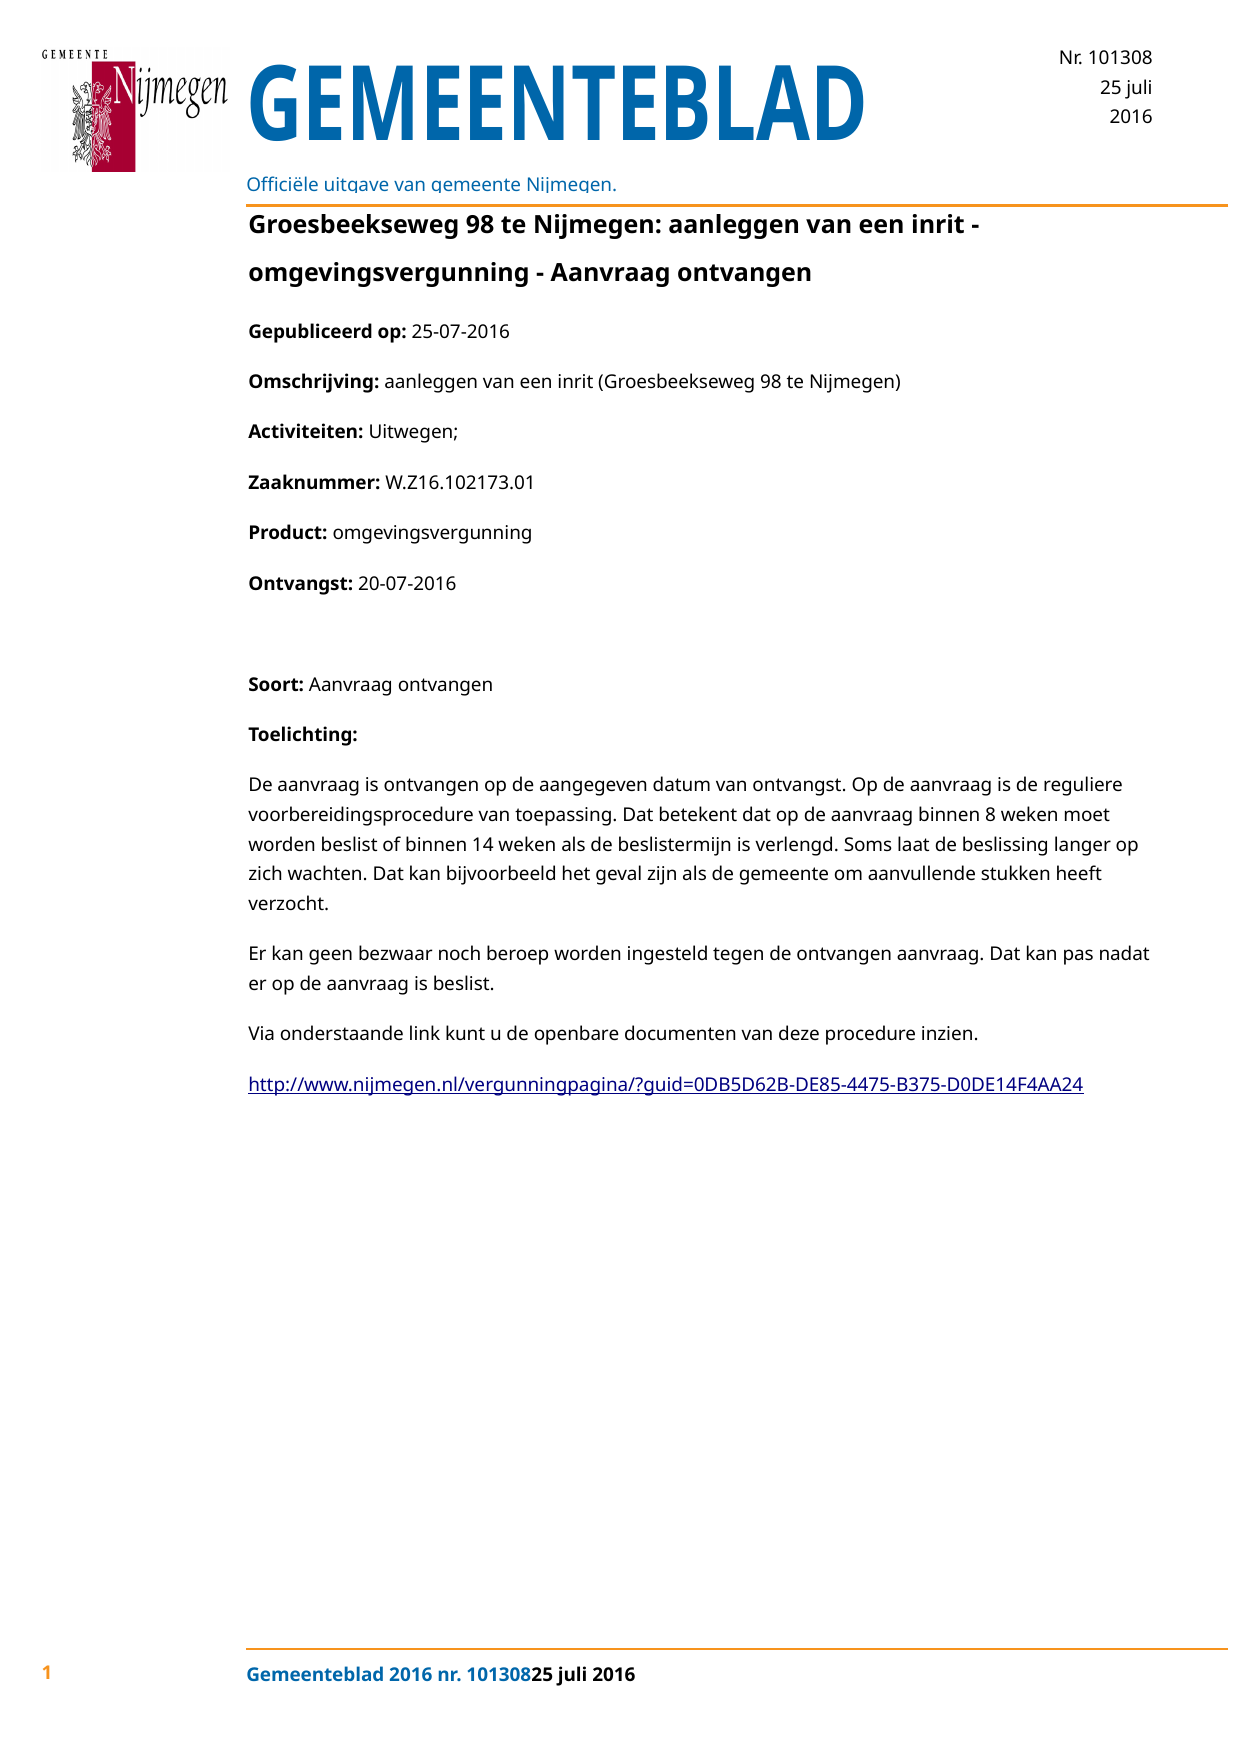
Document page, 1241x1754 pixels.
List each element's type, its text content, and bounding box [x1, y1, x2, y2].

text Product: omgevingsvergunning [248, 519, 1152, 545]
text Via onderstaande link kunt u de openbare documenten van deze procedure inzien. [248, 1020, 1152, 1046]
text http://www.nijmegen.nl/vergunningpagina/?guid=0DB5D62B-DE85-4475-B375-D0DE14F4AA24 [248, 1071, 1152, 1097]
text Omschrijving: aanleggen van een inrit (Groesbeekseweg 98 te Nijmegen) [248, 368, 1152, 394]
text Soort: Aanvraag ontvangen [248, 671, 1152, 697]
picture [41, 47, 231, 172]
text Ontvangst: 20-07-2016 [248, 570, 1152, 596]
text Gepubliceerd op: 25-07-2016 [248, 318, 1152, 344]
text Toelichting: [248, 721, 1152, 747]
text Activiteiten: Uitwegen; [248, 419, 1152, 444]
text Er kan geen bezwaar noch beroep worden ingesteld tegen de ontvangen aanvraag. Dat kan pas nadat er op de aanvraag is beslist. [248, 940, 1152, 996]
text De aanvraag is ontvangen op de aangegeven datum van ontvangst. Op de aanvraag is de reguliere voorbereidingsprocedure van toepassing. Dat betekent dat op de aanvraag binnen 8 weken moet worden beslist of binnen 14 weken als de beslistermijn is verlengd. Soms laat de beslissing langer op zich wachten. Dat kan bijvoorbeeld het geval zijn als de gemeente om aanvullende stukken heeft verzocht. [248, 772, 1152, 916]
text Zaaknummer: W.Z16.102173.01 [248, 469, 1152, 495]
text Groesbeekseweg 98 te Nijmegen: aanleggen van een inrit - omgevingsvergunning - Aanvraag ontvangen [248, 207, 1152, 288]
